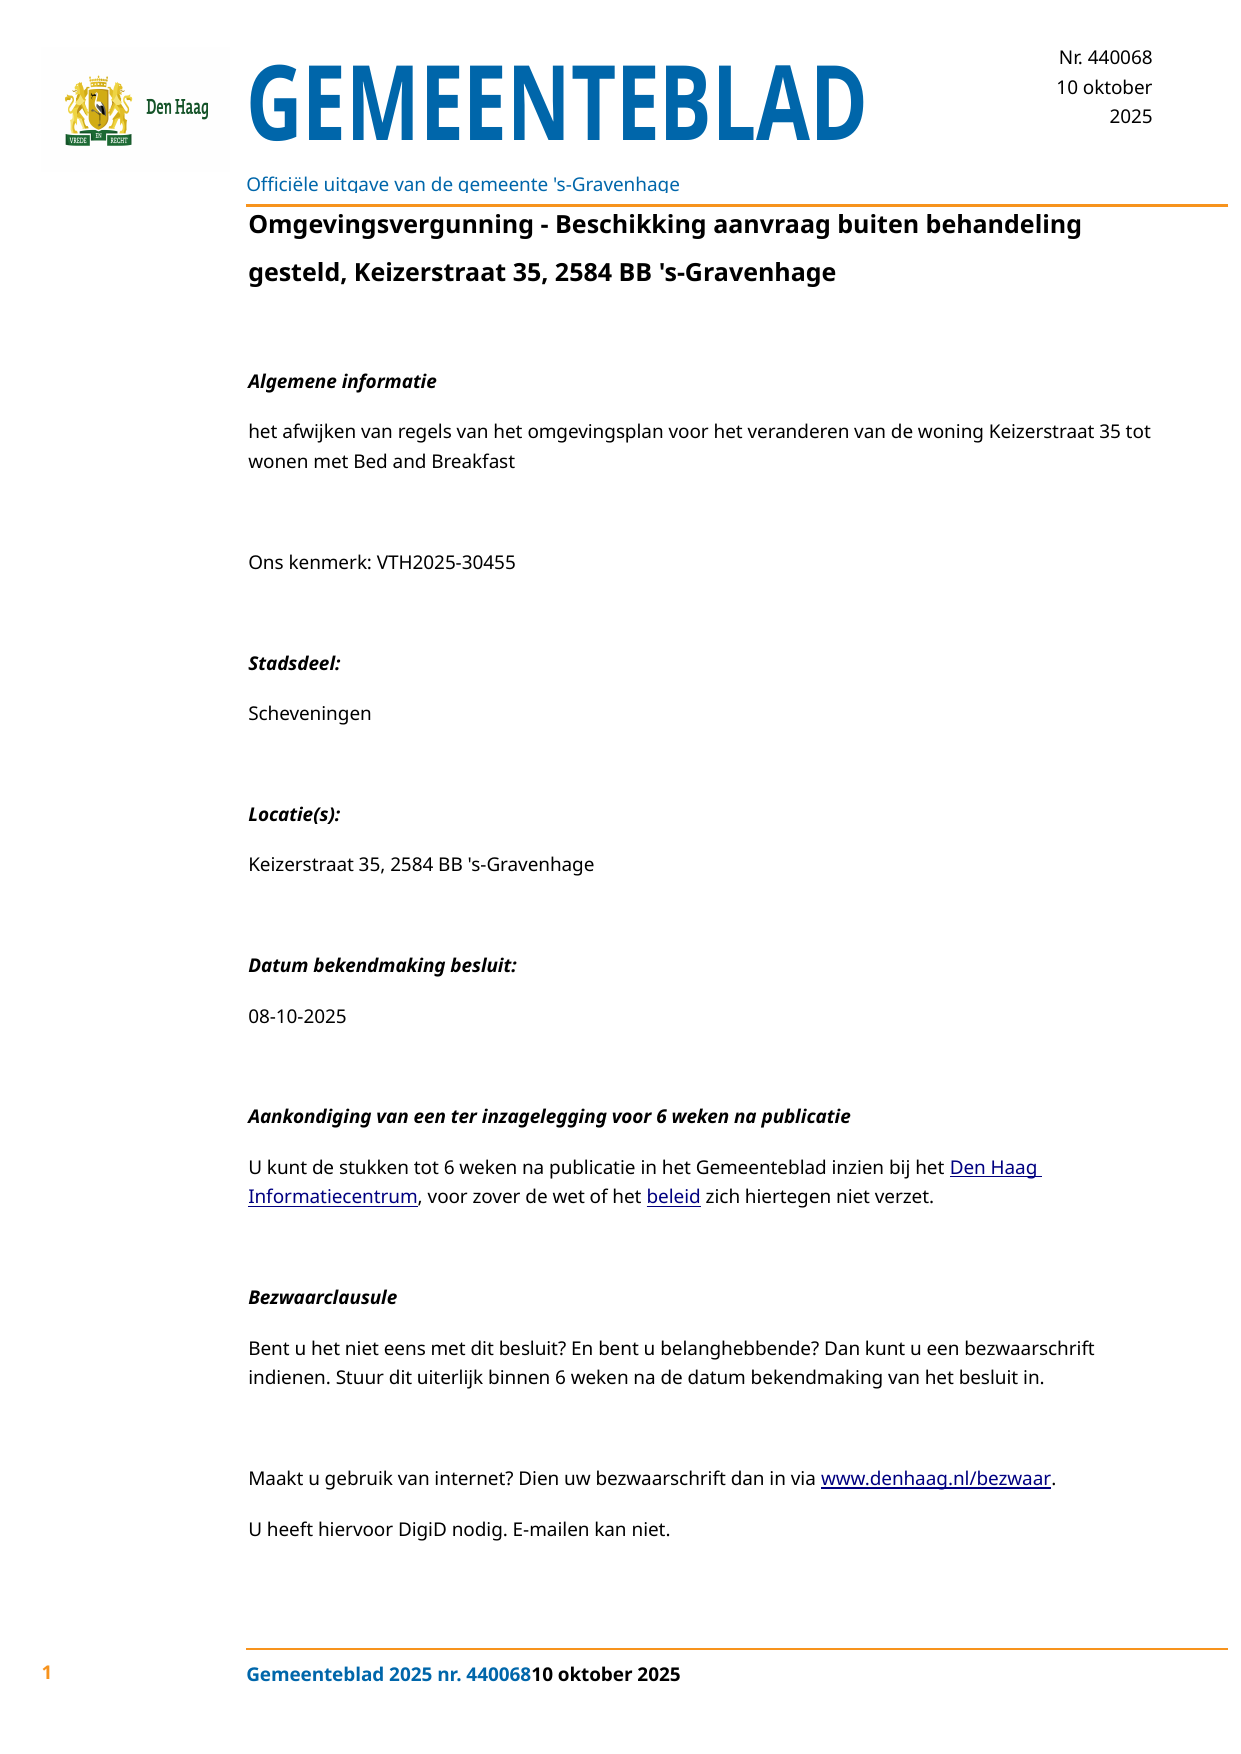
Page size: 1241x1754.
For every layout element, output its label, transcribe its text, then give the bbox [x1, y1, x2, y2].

text Maakt u gebruik van internet? Dien uw bezwaarschrift dan in via www.denhaag.nl/bezwaar. [248, 1465, 1152, 1491]
text Aankondiging van een ter inzagelegging voor 6 weken na publicatie [248, 1104, 1152, 1129]
text Stadsdeel: [248, 650, 1152, 676]
text Bezwaarclausule [248, 1284, 1152, 1310]
text Scheveningen [248, 700, 1152, 726]
picture [41, 47, 231, 172]
text U kunt de stukken tot 6 weken na publicatie in het Gemeenteblad inzien bij het Den Haag Informatiecentrum, voor zover de wet of het beleid zich hiertegen niet verzet. [248, 1154, 1152, 1209]
text Ons kenmerk: VTH2025-30455 [248, 549, 1152, 575]
text Datum bekendmaking besluit: [248, 952, 1152, 978]
text Locatie(s): [248, 801, 1152, 827]
text Algemene informatie [248, 368, 1152, 394]
text U heeft hiervoor DigiD nodig. E-mailen kan niet. [248, 1516, 1152, 1542]
text Keizerstraat 35, 2584 BB 's-Gravenhage [248, 852, 1152, 877]
text Bent u het niet eens met dit besluit? En bent u belanghebbende? Dan kunt u een bezwaarschrift indienen. Stuur dit uiterlijk binnen 6 weken na de datum bekendmaking van het besluit in. [248, 1335, 1152, 1390]
text Omgevingsvergunning - Beschikking aanvraag buiten behandeling gesteld, Keizerstraat 35, 2584 BB 's-Gravenhage [248, 207, 1152, 288]
text 08-10-2025 [248, 1003, 1152, 1029]
text het afwijken van regels van het omgevingsplan voor het veranderen van de woning Keizerstraat 35 tot wonen met Bed and Breakfast [248, 419, 1152, 474]
